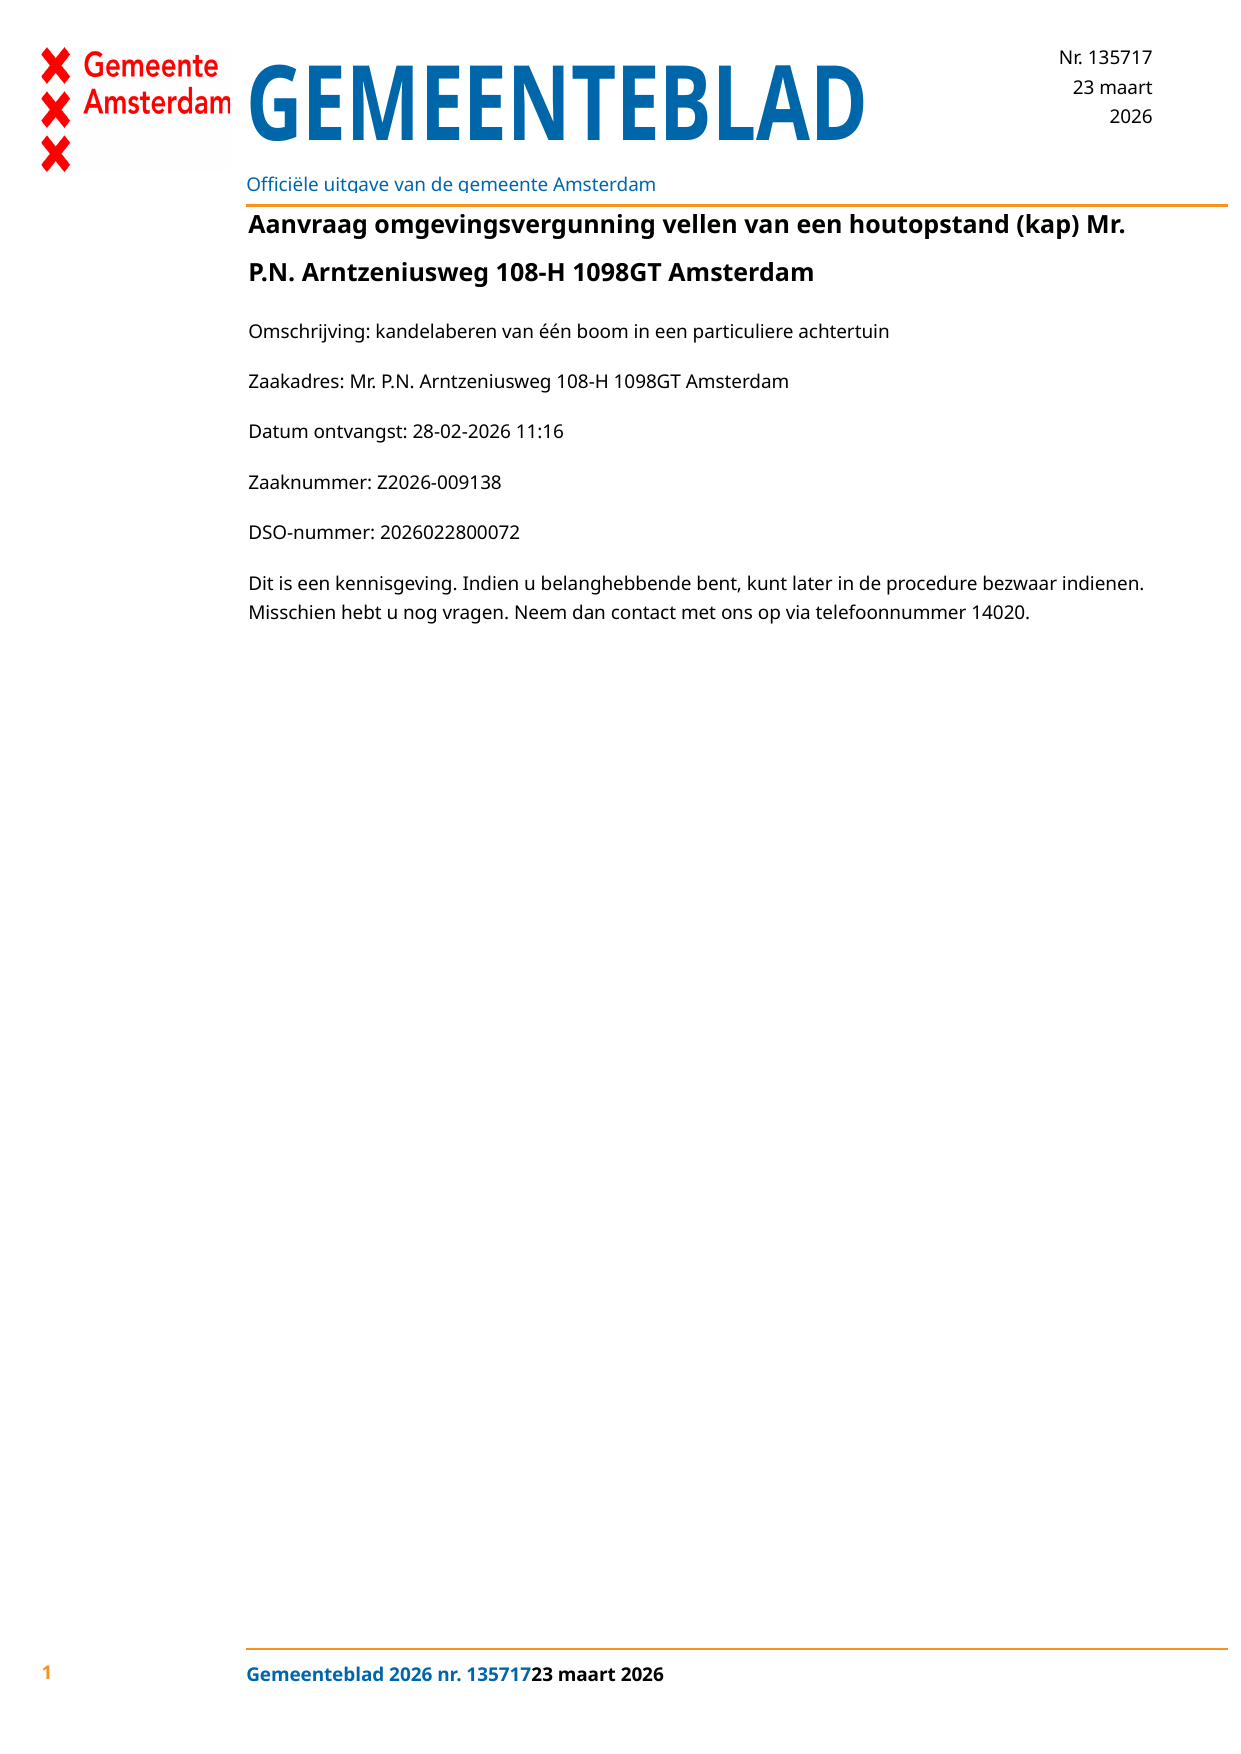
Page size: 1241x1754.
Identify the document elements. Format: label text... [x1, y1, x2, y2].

text Datum ontvangst: 28-02-2026 11:16 [248, 419, 1152, 444]
picture [41, 47, 231, 172]
text Dit is een kennisgeving. Indien u belanghebbende bent, kunt later in de procedure bezwaar indienen. Misschien hebt u nog vragen. Neem dan contact met ons op via telefoonnummer 14020. [248, 570, 1152, 625]
text DSO-nummer: 2026022800072 [248, 519, 1152, 545]
text Aanvraag omgevingsvergunning vellen van een houtopstand (kap) Mr. P.N. Arntzeniusweg 108-H 1098GT Amsterdam [248, 207, 1152, 288]
text Zaakadres: Mr. P.N. Arntzeniusweg 108-H 1098GT Amsterdam [248, 368, 1152, 394]
text Zaaknummer: Z2026-009138 [248, 469, 1152, 495]
text Omschrijving: kandelaberen van één boom in een particuliere achtertuin [248, 318, 1152, 344]
